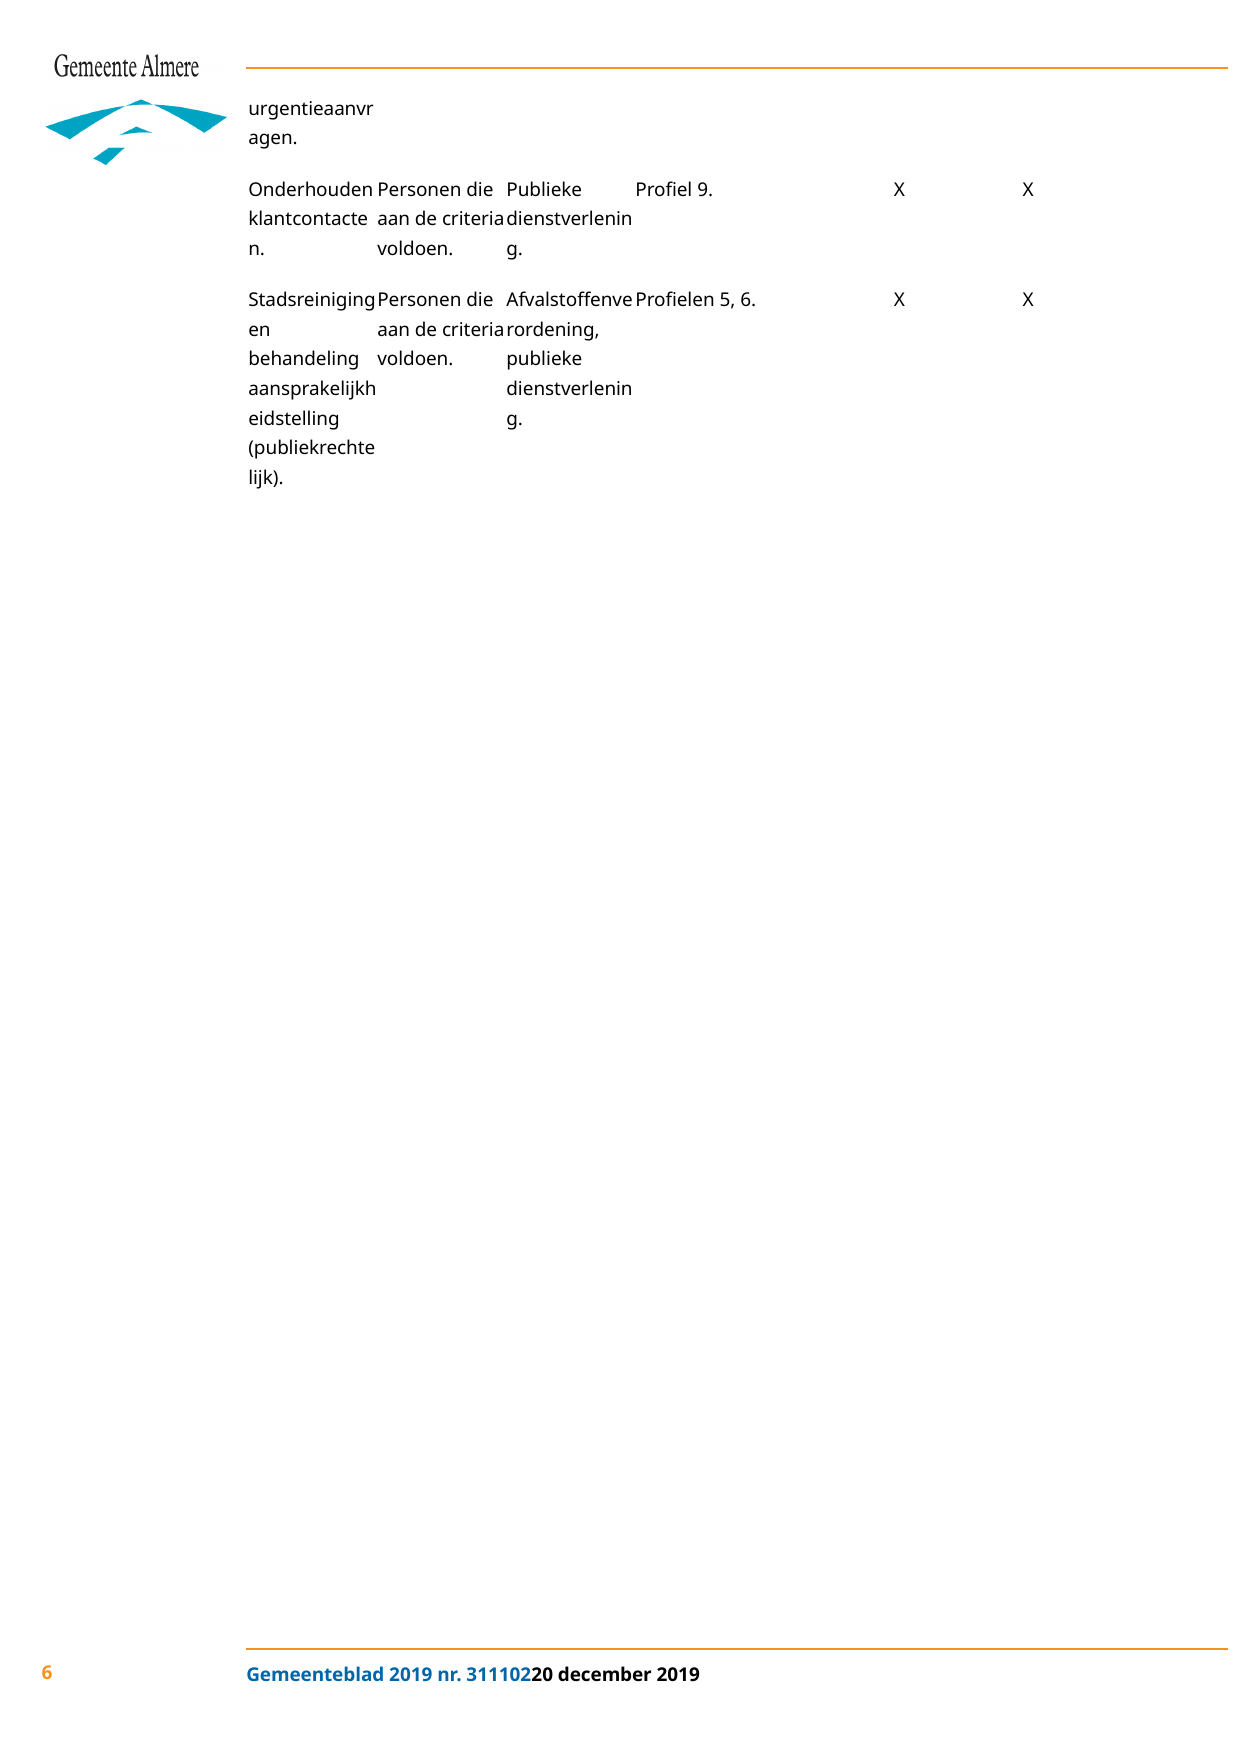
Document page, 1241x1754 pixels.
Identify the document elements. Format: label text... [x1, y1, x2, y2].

table_cell [764, 286, 893, 490]
table_cell [764, 150, 893, 176]
table_cell Afvalstoffenverordening, publieke dienstverlening. [506, 286, 635, 490]
table_cell [1023, 261, 1152, 286]
table_cell [248, 150, 377, 176]
table_cell [1023, 95, 1152, 150]
table_cell Stadsreiniging en behandeling aansprakelijkheidstelling (publiekrechtelijk). [248, 286, 377, 490]
table_cell [635, 261, 764, 286]
table_cell [1023, 150, 1152, 176]
table_cell [506, 95, 635, 150]
table_cell [377, 150, 506, 176]
table_cell X [1023, 286, 1152, 490]
table_cell [894, 261, 1022, 286]
table_cell Profielen 5, 6. [635, 286, 764, 490]
table_cell [894, 95, 1022, 150]
table_cell [635, 95, 764, 150]
table_cell [377, 261, 506, 286]
table_cell urgentieaanvragen. [248, 95, 377, 150]
table_cell [894, 150, 1022, 176]
picture [41, 47, 231, 172]
table_cell [764, 261, 893, 286]
table_cell [764, 95, 893, 150]
table_cell [764, 176, 893, 261]
table_cell [506, 261, 635, 286]
table_cell [635, 150, 764, 176]
table_cell Publieke dienstverlening. [506, 176, 635, 261]
table_cell Personen die aan de criteria voldoen. [377, 286, 506, 490]
table_cell X [894, 176, 1022, 261]
table_cell X [894, 286, 1022, 490]
table_cell Onderhouden klantcontacten. [248, 176, 377, 261]
table_cell Profiel 9. [635, 176, 764, 261]
table_cell [377, 95, 506, 150]
table_cell Personen die aan de criteria voldoen. [377, 176, 506, 261]
table_cell [506, 150, 635, 176]
table_cell [248, 261, 377, 286]
table_cell X [1023, 176, 1152, 261]
